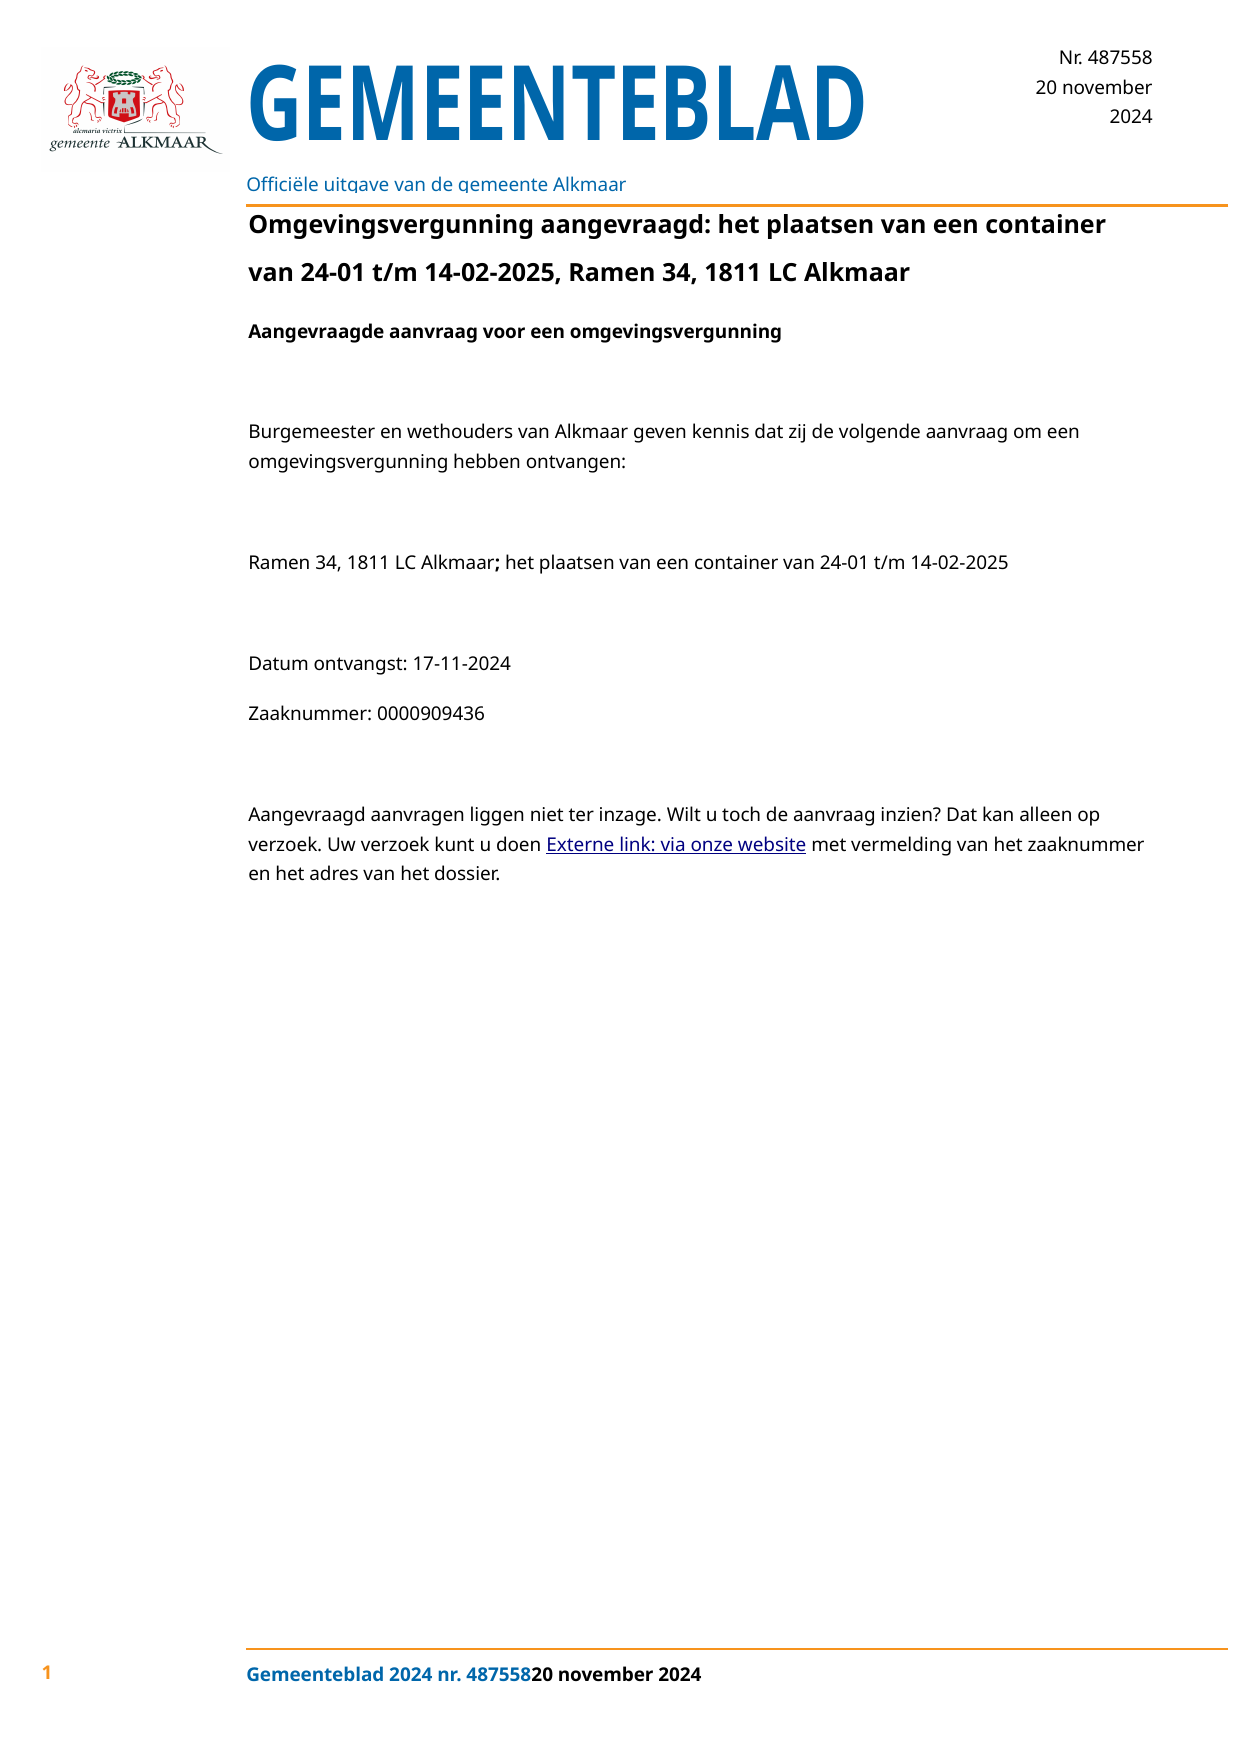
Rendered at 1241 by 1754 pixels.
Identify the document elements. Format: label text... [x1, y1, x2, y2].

text Zaaknummer: 0000909436 [248, 700, 1152, 726]
picture [41, 47, 231, 172]
text Datum ontvangst: 17-11-2024 [248, 650, 1152, 676]
text Omgevingsvergunning aangevraagd: het plaatsen van een container van 24-01 t/m 14-02-2025, Ramen 34, 1811 LC Alkmaar [248, 207, 1152, 288]
text Aangevraagd aanvragen liggen niet ter inzage. Wilt u toch de aanvraag inzien? Dat kan alleen op verzoek. Uw verzoek kunt u doen Externe link: via onze website met vermelding van het zaaknummer en het adres van het dossier. [248, 801, 1152, 886]
text Aangevraagde aanvraag voor een omgevingsvergunning [248, 318, 1152, 344]
text Ramen 34, 1811 LC Alkmaar; het plaatsen van een container van 24-01 t/m 14-02-2025 [248, 549, 1152, 575]
text Burgemeester en wethouders van Alkmaar geven kennis dat zij de volgende aanvraag om een omgevingsvergunning hebben ontvangen: [248, 419, 1152, 474]
